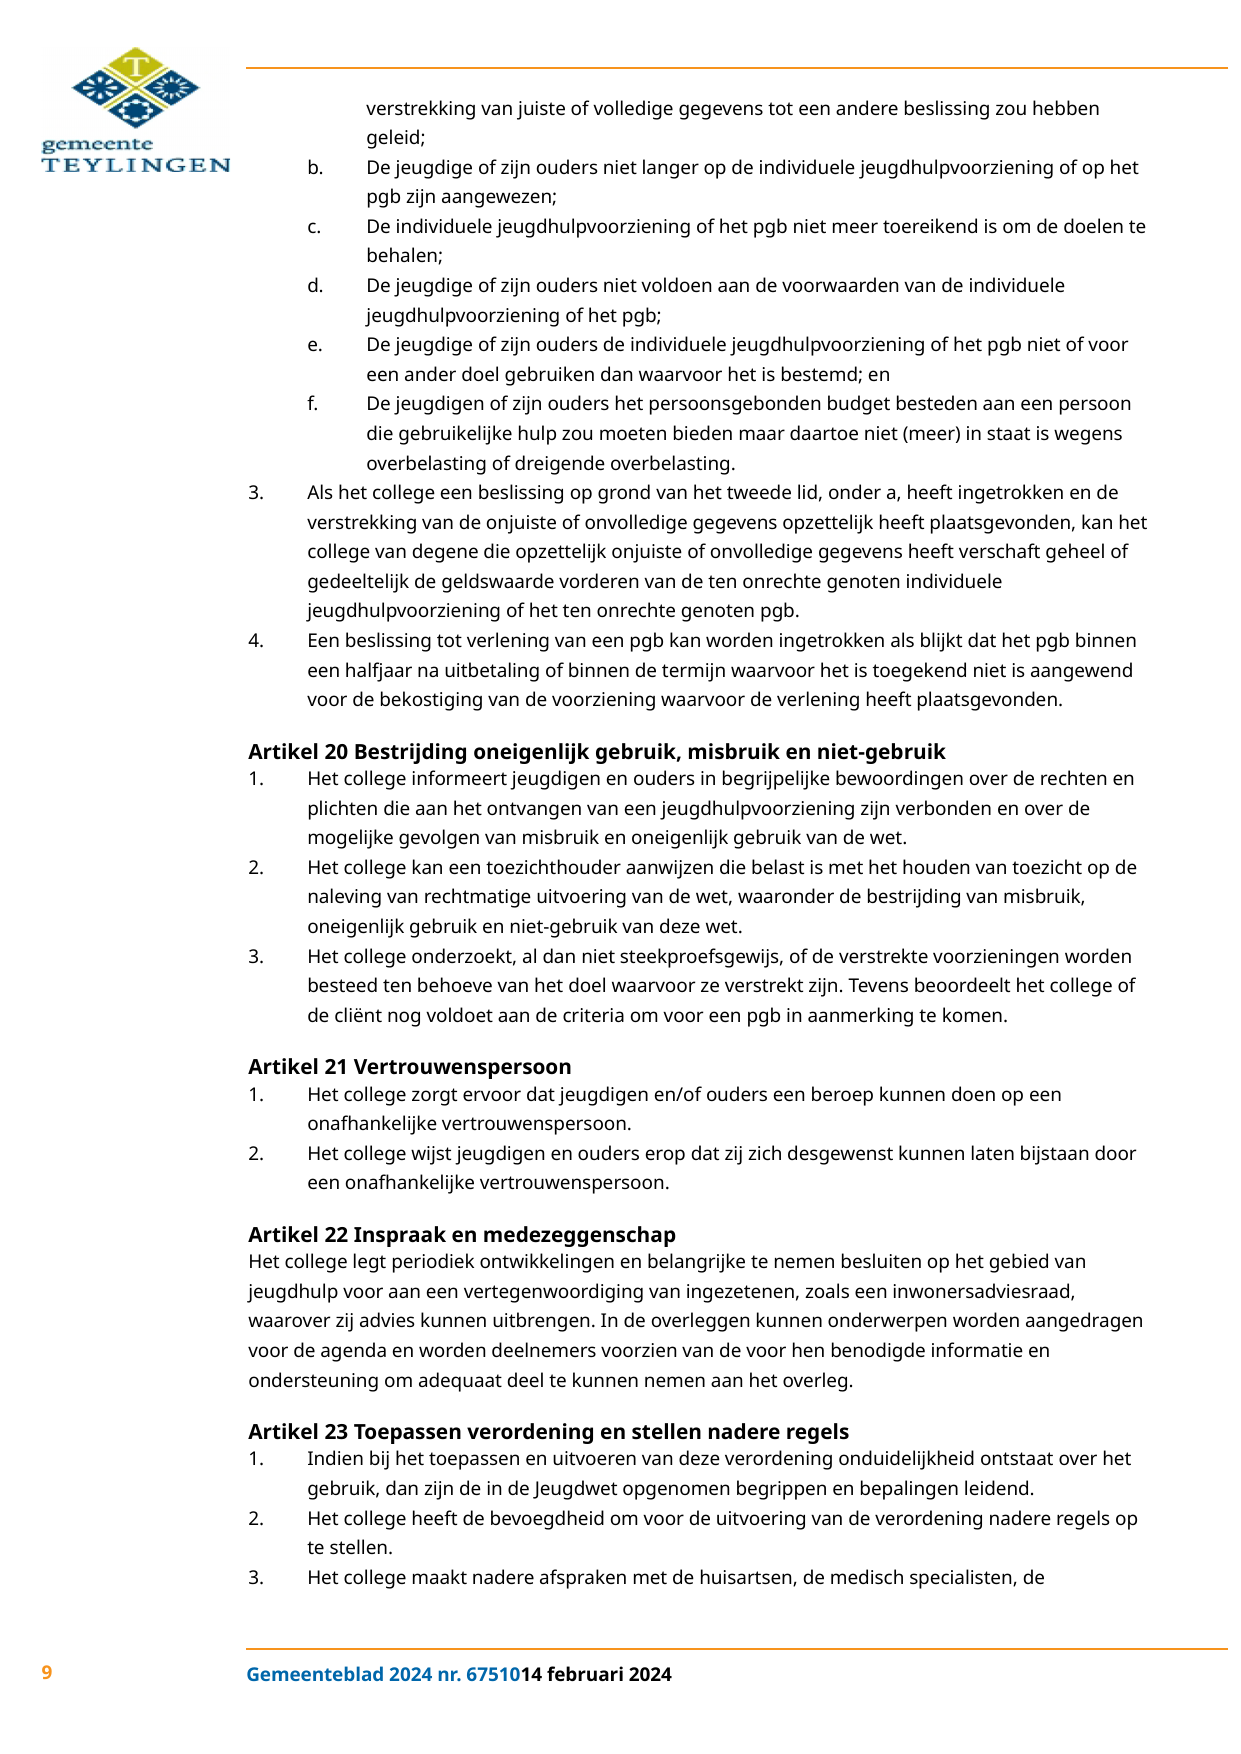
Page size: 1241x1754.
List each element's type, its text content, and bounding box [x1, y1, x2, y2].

text Artikel 20 Bestrijding oneigenlijk gebruik, misbruik en niet-gebruik [248, 737, 1152, 765]
list Het college wijst jeugdigen en ouders erop dat zij zich desgewenst kunnen laten bijstaan door een onafhankelijke vertrouwenspersoon. [248, 1140, 1152, 1195]
text Artikel 21 Vertrouwenspersoon [248, 1052, 1152, 1081]
list Indien bij het toepassen en uitvoeren van deze verordening onduidelijkheid ontstaat over het gebruik, dan zijn de in de Jeugdwet opgenomen begrippen en bepalingen leidend. [248, 1446, 1152, 1501]
list De individuele jeugdhulpvoorziening of het pgb niet meer toereikend is om de doelen te behalen; [307, 213, 1152, 268]
list De jeugdige of zijn ouders de individuele jeugdhulpvoorziening of het pgb niet of voor een ander doel gebruiken dan waarvoor het is bestemd; en [307, 331, 1152, 387]
list De jeugdige of zijn ouders niet langer op de individuele jeugdhulpvoorziening of op het pgb zijn aangewezen; [307, 154, 1152, 209]
text Het college legt periodiek ontwikkelingen en belangrijke te nemen besluiten op het gebied van jeugdhulp voor aan een vertegenwoordiging van ingezetenen, zoals een inwonersadviesraad, waarover zij advies kunnen uitbrengen. In de overleggen kunnen onderwerpen worden aangedragen voor de agenda en worden deelnemers voorzien van de voor hen benodigde informatie en ondersteuning om adequaat deel te kunnen nemen aan het overleg. [248, 1248, 1152, 1392]
list Het college onderzoekt, al dan niet steekproefsgewijs, of de verstrekte voorzieningen worden besteed ten behoeve van het doel waarvoor ze verstrekt zijn. Tevens beoordeelt het college of de cliënt nog voldoet aan de criteria om voor een pgb in aanmerking te komen. [248, 943, 1152, 1028]
picture [41, 47, 231, 172]
list De jeugdigen of zijn ouders het persoonsgebonden budget besteden aan een persoon die gebruikelijke hulp zou moeten bieden maar daartoe niet (meer) in staat is wegens overbelasting of dreigende overbelasting. [307, 391, 1152, 476]
list Het college kan een toezichthouder aanwijzen die belast is met het houden van toezicht op de naleving van rechtmatige uitvoering van de wet, waaronder de bestrijding van misbruik, oneigenlijk gebruik en niet-gebruik van deze wet. [248, 854, 1152, 939]
list Als het college een beslissing op grond van het tweede lid, onder a, heeft ingetrokken en de verstrekking van de onjuiste of onvolledige gegevens opzettelijk heeft plaatsgevonden, kan het college van degene die opzettelijk onjuiste of onvolledige gegevens heeft verschaft geheel of gedeeltelijk de geldswaarde vorderen van de ten onrechte genoten individuele jeugdhulpvoorziening of het ten onrechte genoten pgb. [248, 479, 1152, 623]
list Het college zorgt ervoor dat jeugdigen en/of ouders een beroep kunnen doen op een onafhankelijke vertrouwenspersoon. [248, 1081, 1152, 1136]
list De jeugdige of zijn ouders niet voldoen aan de voorwaarden van de individuele jeugdhulpvoorziening of het pgb; [307, 272, 1152, 328]
list verstrekking van juiste of volledige gegevens tot een andere beslissing zou hebben geleid; [307, 95, 1152, 150]
text Artikel 23 Toepassen verordening en stellen nadere regels [248, 1417, 1152, 1446]
list Het college informeert jeugdigen en ouders in begrijpelijke bewoordingen over de rechten en plichten die aan het ontvangen van een jeugdhulpvoorziening zijn verbonden en over de mogelijke gevolgen van misbruik en oneigenlijk gebruik van de wet. [248, 765, 1152, 850]
text Artikel 22 Inspraak en medezeggenschap [248, 1220, 1152, 1248]
list Het college maakt nadere afspraken met de huisartsen, de medisch specialisten, de [248, 1564, 1152, 1590]
list Het college heeft de bevoegdheid om voor de uitvoering van de verordening nadere regels op te stellen. [248, 1505, 1152, 1560]
list Een beslissing tot verlening van een pgb kan worden ingetrokken als blijkt dat het pgb binnen een halfjaar na uitbetaling of binnen de termijn waarvoor het is toegekend niet is aangewend voor de bekostiging van de voorziening waarvoor de verlening heeft plaatsgevonden. [248, 627, 1152, 712]
